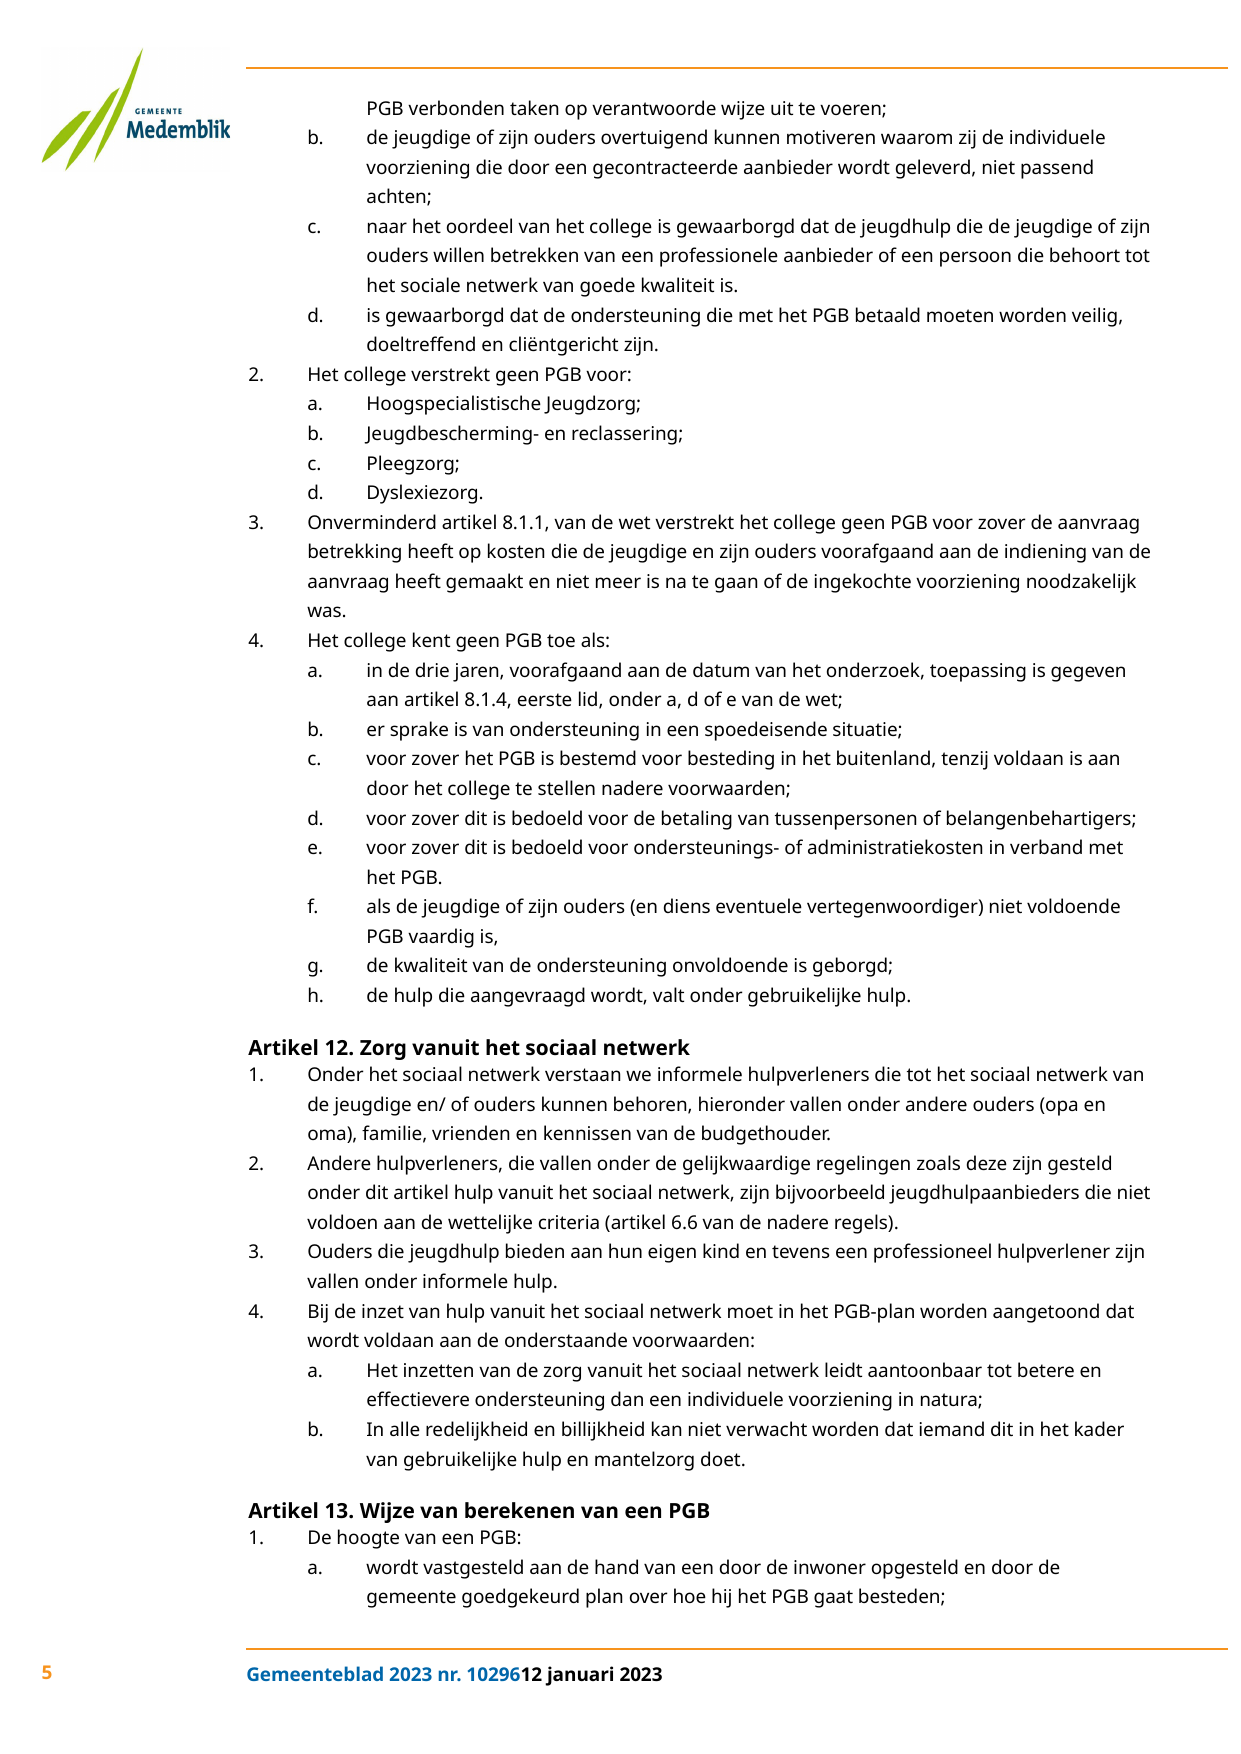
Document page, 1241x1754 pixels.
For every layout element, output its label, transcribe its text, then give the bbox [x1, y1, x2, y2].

list de hulp die aangevraagd wordt, valt onder gebruikelijke hulp. [307, 982, 1152, 1008]
list voor zover dit is bedoeld voor de betaling van tussenpersonen of belangenbehartigers; [307, 805, 1152, 831]
list Het inzetten van de zorg vanuit het sociaal netwerk leidt aantoonbaar tot betere en effectievere ondersteuning dan een individuele voorziening in natura; [307, 1357, 1152, 1412]
list Pleegzorg; [307, 450, 1152, 476]
list Bij de inzet van hulp vanuit het sociaal netwerk moet in het PGB-plan worden aangetoond dat wordt voldaan aan de onderstaande voorwaarden: [248, 1298, 1152, 1353]
list in de drie jaren, voorafgaand aan de datum van het onderzoek, toepassing is gegeven aan artikel 8.1.4, eerste lid, onder a, d of e van de wet; [307, 657, 1152, 712]
list als de jeugdige of zijn ouders (en diens eventuele vertegenwoordiger) niet voldoende PGB vaardig is, [307, 893, 1152, 949]
list naar het oordeel van het college is gewaarborgd dat de jeugdhulp die de jeugdige of zijn ouders willen betrekken van een professionele aanbieder of een persoon die behoort tot het sociale netwerk van goede kwaliteit is. [307, 213, 1152, 298]
list wordt vastgesteld aan de hand van een door de inwoner opgesteld en door de gemeente goedgekeurd plan over hoe hij het PGB gaat besteden; [307, 1554, 1152, 1609]
list er sprake is van ondersteuning in een spoedeisende situatie; [307, 716, 1152, 742]
list Hoogspecialistische Jeugdzorg; [307, 391, 1152, 416]
text Artikel 12. Zorg vanuit het sociaal netwerk [248, 1033, 1152, 1061]
picture [41, 47, 231, 172]
text Artikel 13. Wijze van berekenen van een PGB [248, 1496, 1152, 1524]
list voor zover het PGB is bestemd voor besteding in het buitenland, tenzij voldaan is aan door het college te stellen nadere voorwaarden; [307, 746, 1152, 801]
list de jeugdige of zijn ouders overtuigend kunnen motiveren waarom zij de individuele voorziening die door een gecontracteerde aanbieder wordt geleverd, niet passend achten; [307, 124, 1152, 209]
list Andere hulpverleners, die vallen onder de gelijkwaardige regelingen zoals deze zijn gesteld onder dit artikel hulp vanuit het sociaal netwerk, zijn bijvoorbeeld jeugdhulpaanbieders die niet voldoen aan de wettelijke criteria (artikel 6.6 van de nadere regels). [248, 1150, 1152, 1235]
list is gewaarborgd dat de ondersteuning die met het PGB betaald moeten worden veilig, doeltreffend en cliëntgericht zijn. [307, 302, 1152, 357]
list Het college kent geen PGB toe als: [248, 627, 1152, 653]
list voor zover dit is bedoeld voor ondersteunings- of administratiekosten in verband met het PGB. [307, 834, 1152, 890]
list de kwaliteit van de ondersteuning onvoldoende is geborgd; [307, 953, 1152, 978]
list Dyslexiezorg. [307, 479, 1152, 505]
list Jeugdbescherming- en reclassering; [307, 420, 1152, 446]
list PGB verbonden taken op verantwoorde wijze uit te voeren; [307, 95, 1152, 121]
list Ouders die jeugdhulp bieden aan hun eigen kind en tevens een professioneel hulpverlener zijn vallen onder informele hulp. [248, 1239, 1152, 1294]
list Het college verstrekt geen PGB voor: [248, 361, 1152, 387]
list In alle redelijkheid en billijkheid kan niet verwacht worden dat iemand dit in het kader van gebruikelijke hulp en mantelzorg doet. [307, 1416, 1152, 1471]
list Onverminderd artikel 8.1.1, van de wet verstrekt het college geen PGB voor zover de aanvraag betrekking heeft op kosten die de jeugdige en zijn ouders voorafgaand aan de indiening van de aanvraag heeft gemaakt en niet meer is na te gaan of de ingekochte voorziening noodzakelijk was. [248, 509, 1152, 623]
list Onder het sociaal netwerk verstaan we informele hulpverleners die tot het sociaal netwerk van de jeugdige en/ of ouders kunnen behoren, hieronder vallen onder andere ouders (opa en oma), familie, vrienden en kennissen van de budgethouder. [248, 1061, 1152, 1146]
list De hoogte van een PGB: [248, 1524, 1152, 1550]
